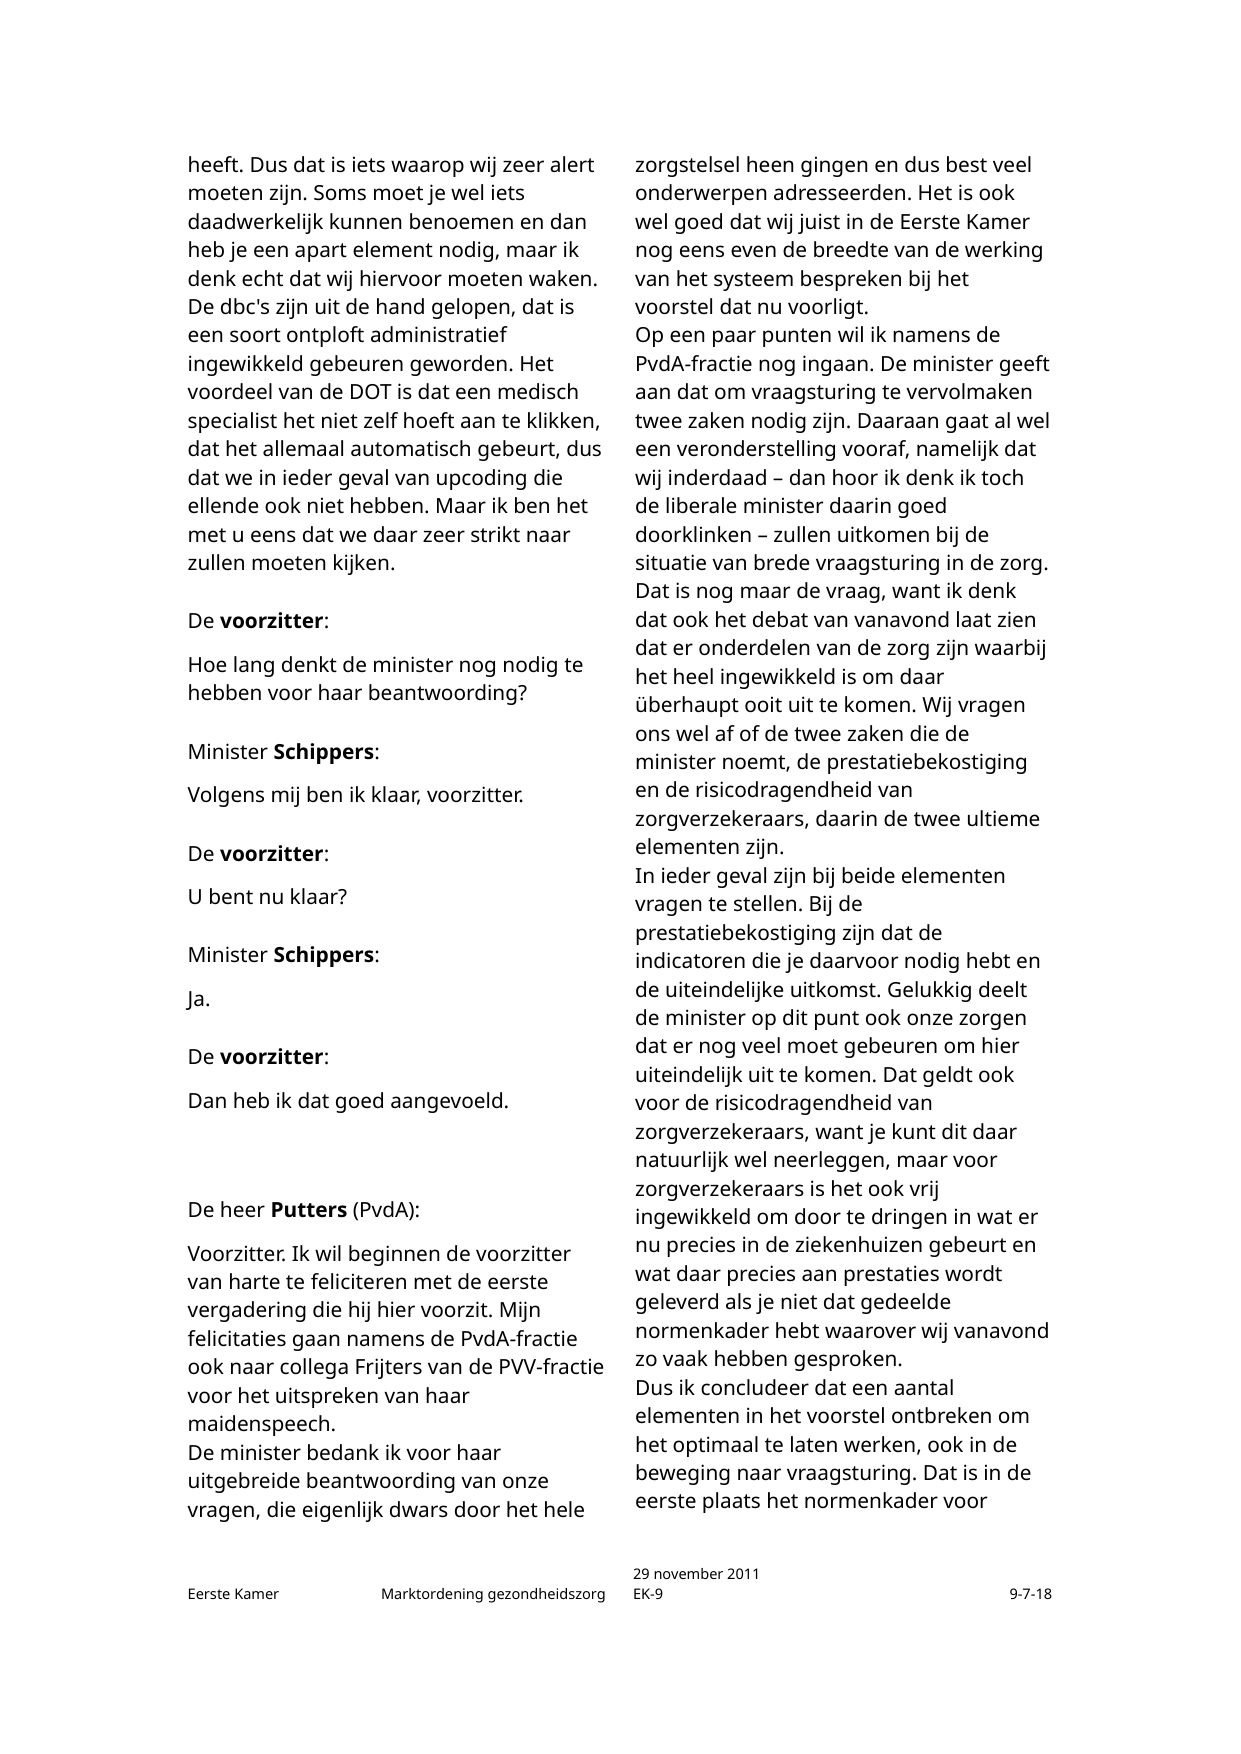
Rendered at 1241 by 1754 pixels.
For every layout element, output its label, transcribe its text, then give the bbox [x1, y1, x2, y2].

text heeft. Dus dat is iets waarop wij zeer alert moeten zijn. Soms moet je wel iets daadwerkelijk kunnen benoemen en dan heb je een apart element nodig, maar ik denk echt dat wij hiervoor moeten waken. De dbc's zijn uit de hand gelopen, dat is een soort ontploft administratief ingewikkeld gebeuren geworden. Het voordeel van de DOT is dat een medisch specialist het niet zelf hoeft aan te klikken, dat het allemaal automatisch gebeurt, dus dat we in ieder geval van upcoding die ellende ook niet hebben. Maar ik ben het met u eens dat we daar zeer strikt naar zullen moeten kijken. [187, 150, 605, 577]
text De voorzitter: [187, 839, 605, 867]
text De minister bedank ik voor haar uitgebreide beantwoording van onze vragen, die eigenlijk dwars door het hele [187, 1438, 605, 1523]
text Dus ik concludeer dat een aantal elementen in het voorstel ontbreken om het optimaal te laten werken, ook in de beweging naar vraagsturing. Dat is in de eerste plaats het normenkader voor [635, 1373, 1053, 1515]
text Minister Schippers: [187, 941, 605, 969]
text Volgens mij ben ik klaar, voorzitter. [187, 780, 605, 809]
text U bent nu klaar? [187, 882, 605, 911]
text De heer Putters (PvdA): [187, 1195, 605, 1224]
text zorgstelsel heen gingen en dus best veel onderwerpen adresseerden. Het is ook wel goed dat wij juist in de Eerste Kamer nog eens even de breedte van de werking van het systeem bespreken bij het voorstel dat nu voorligt. [635, 150, 1053, 321]
text De voorzitter: [187, 1042, 605, 1071]
text Voorzitter. Ik wil beginnen de voorzitter van harte te feliciteren met de eerste vergadering die hij hier voorzit. Mijn felicitaties gaan namens de PvdA-fractie ook naar collega Frijters van de PVV-fractie voor het uitspreken van haar maidenspeech. [187, 1239, 605, 1438]
text Minister Schippers: [187, 737, 605, 765]
text De voorzitter: [187, 607, 605, 635]
text Hoe lang denkt de minister nog nodig te hebben voor haar beantwoording? [187, 650, 605, 707]
text Dan heb ik dat goed aangevoeld. [187, 1086, 605, 1114]
text Op een paar punten wil ik namens de PvdA-fractie nog ingaan. De minister geeft aan dat om vraagsturing te vervolmaken twee zaken nodig zijn. Daaraan gaat al wel een veronderstelling vooraf, namelijk dat wij inderdaad – dan hoor ik denk ik toch de liberale minister daarin goed doorklinken – zullen uitkomen bij de situatie van brede vraagsturing in de zorg. Dat is nog maar de vraag, want ik denk dat ook het debat van vanavond laat zien dat er onderdelen van de zorg zijn waarbij het heel ingewikkeld is om daar überhaupt ooit uit te komen. Wij vragen ons wel af of de twee zaken die de minister noemt, de prestatiebekostiging en de risicodragendheid van zorgverzekeraars, daarin de twee ultieme elementen zijn. [635, 321, 1053, 861]
text In ieder geval zijn bij beide elementen vragen te stellen. Bij de prestatiebekostiging zijn dat de indicatoren die je daarvoor nodig hebt en de uiteindelijke uitkomst. Gelukkig deelt de minister op dit punt ook onze zorgen dat er nog veel moet gebeuren om hier uiteindelijk uit te komen. Dat geldt ook voor de risicodragendheid van zorgverzekeraars, want je kunt dit daar natuurlijk wel neerleggen, maar voor zorgverzekeraars is het ook vrij ingewikkeld om door te dringen in wat er nu precies in de ziekenhuizen gebeurt en wat daar precies aan prestaties wordt geleverd als je niet dat gedeelde normenkader hebt waarover wij vanavond zo vaak hebben gesproken. [635, 861, 1053, 1373]
text  [187, 1144, 605, 1173]
text Ja. [187, 984, 605, 1012]
